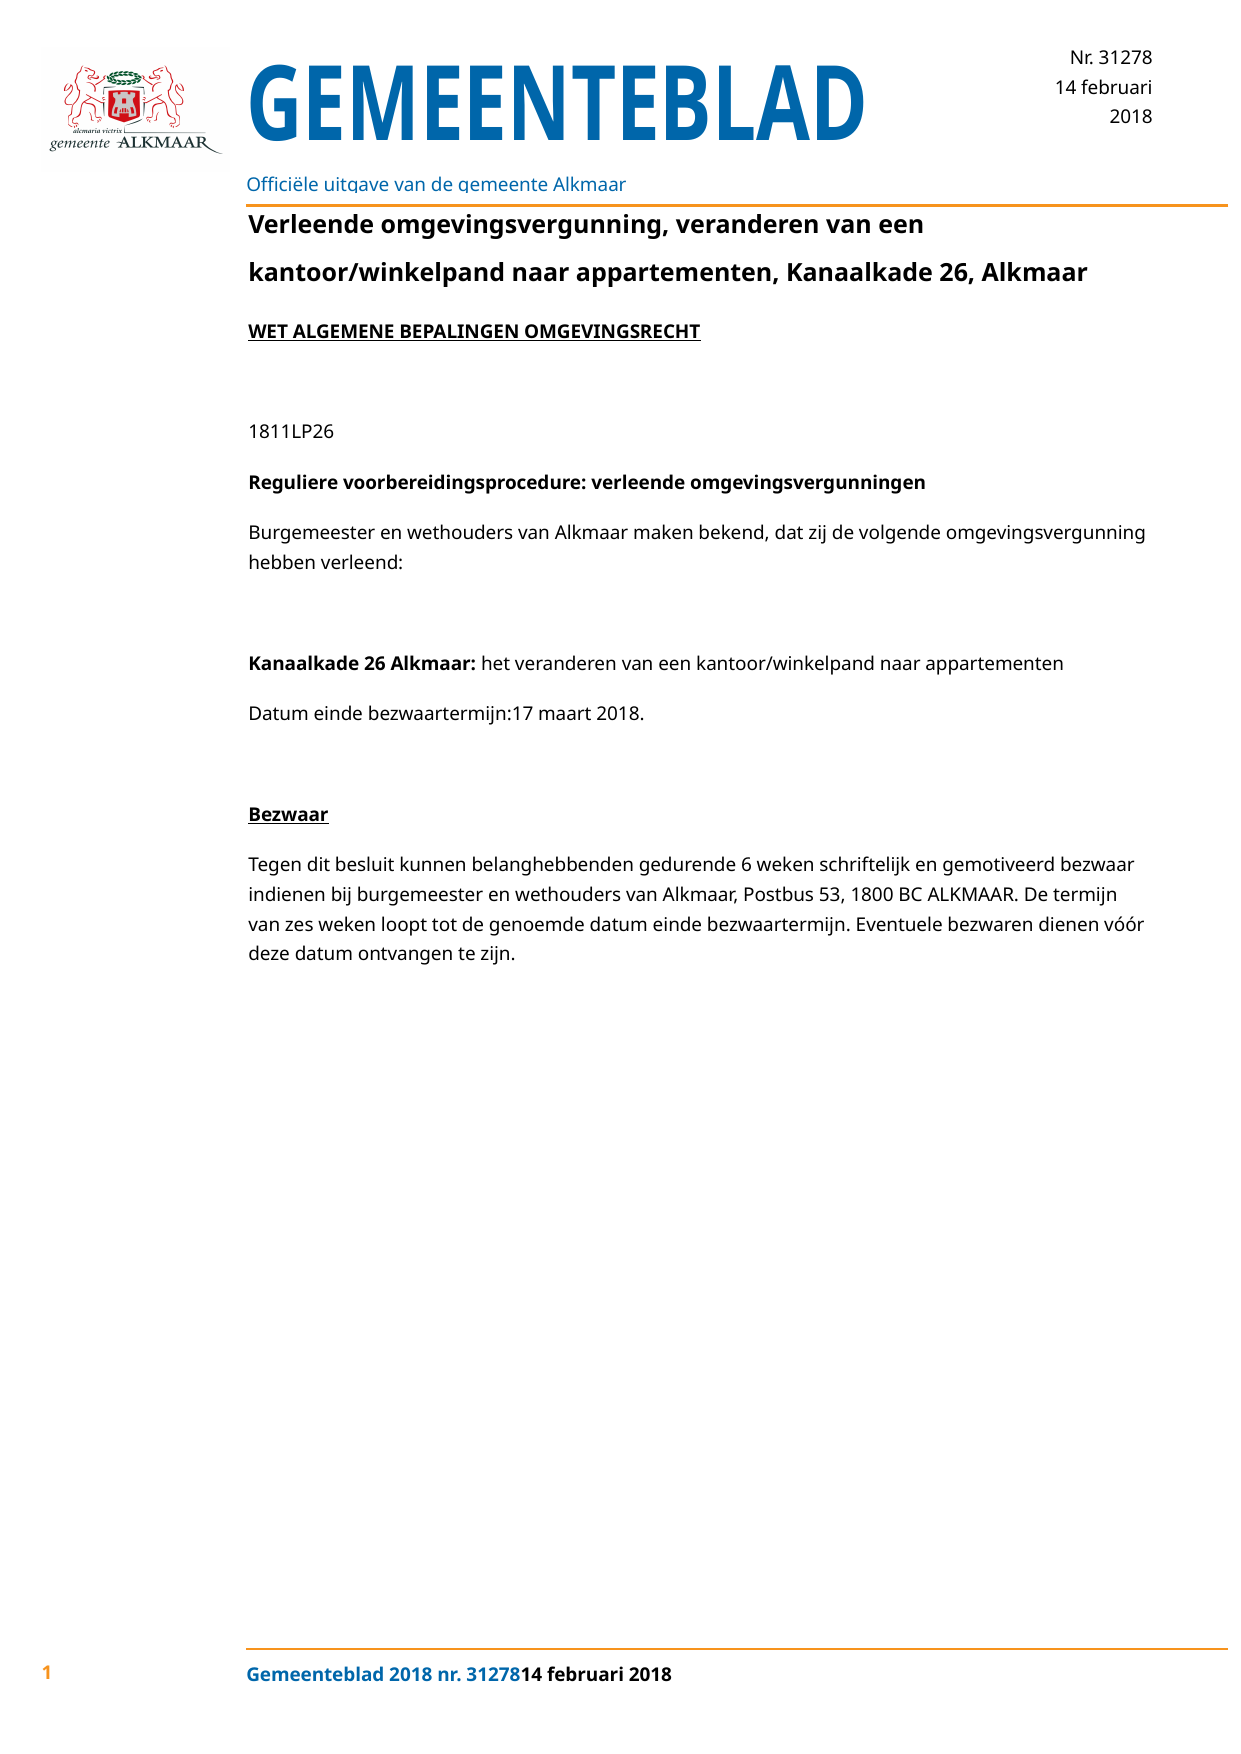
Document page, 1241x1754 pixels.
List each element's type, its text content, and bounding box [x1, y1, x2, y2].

text Datum einde bezwaartermijn:17 maart 2018. [248, 700, 1152, 726]
text WET ALGEMENE BEPALINGEN OMGEVINGSRECHT [248, 318, 1152, 344]
text Reguliere voorbereidingsprocedure: verleende omgevingsvergunningen [248, 469, 1152, 495]
text Kanaalkade 26 Alkmaar: het veranderen van een kantoor/winkelpand naar appartementen [248, 650, 1152, 676]
text 1811LP26 [248, 419, 1152, 444]
text Tegen dit besluit kunnen belanghebbenden gedurende 6 weken schriftelijk en gemotiveerd bezwaar indienen bij burgemeester en wethouders van Alkmaar, Postbus 53, 1800 BC ALKMAAR. De termijn van zes weken loopt tot de genoemde datum einde bezwaartermijn. Eventuele bezwaren dienen vóór deze datum ontvangen te zijn. [248, 852, 1152, 966]
text Bezwaar [248, 801, 1152, 827]
text Burgemeester en wethouders van Alkmaar maken bekend, dat zij de volgende omgevingsvergunning hebben verleend: [248, 519, 1152, 575]
picture [41, 47, 231, 172]
text Verleende omgevingsvergunning, veranderen van een kantoor/winkelpand naar appartementen, Kanaalkade 26, Alkmaar [248, 207, 1152, 288]
